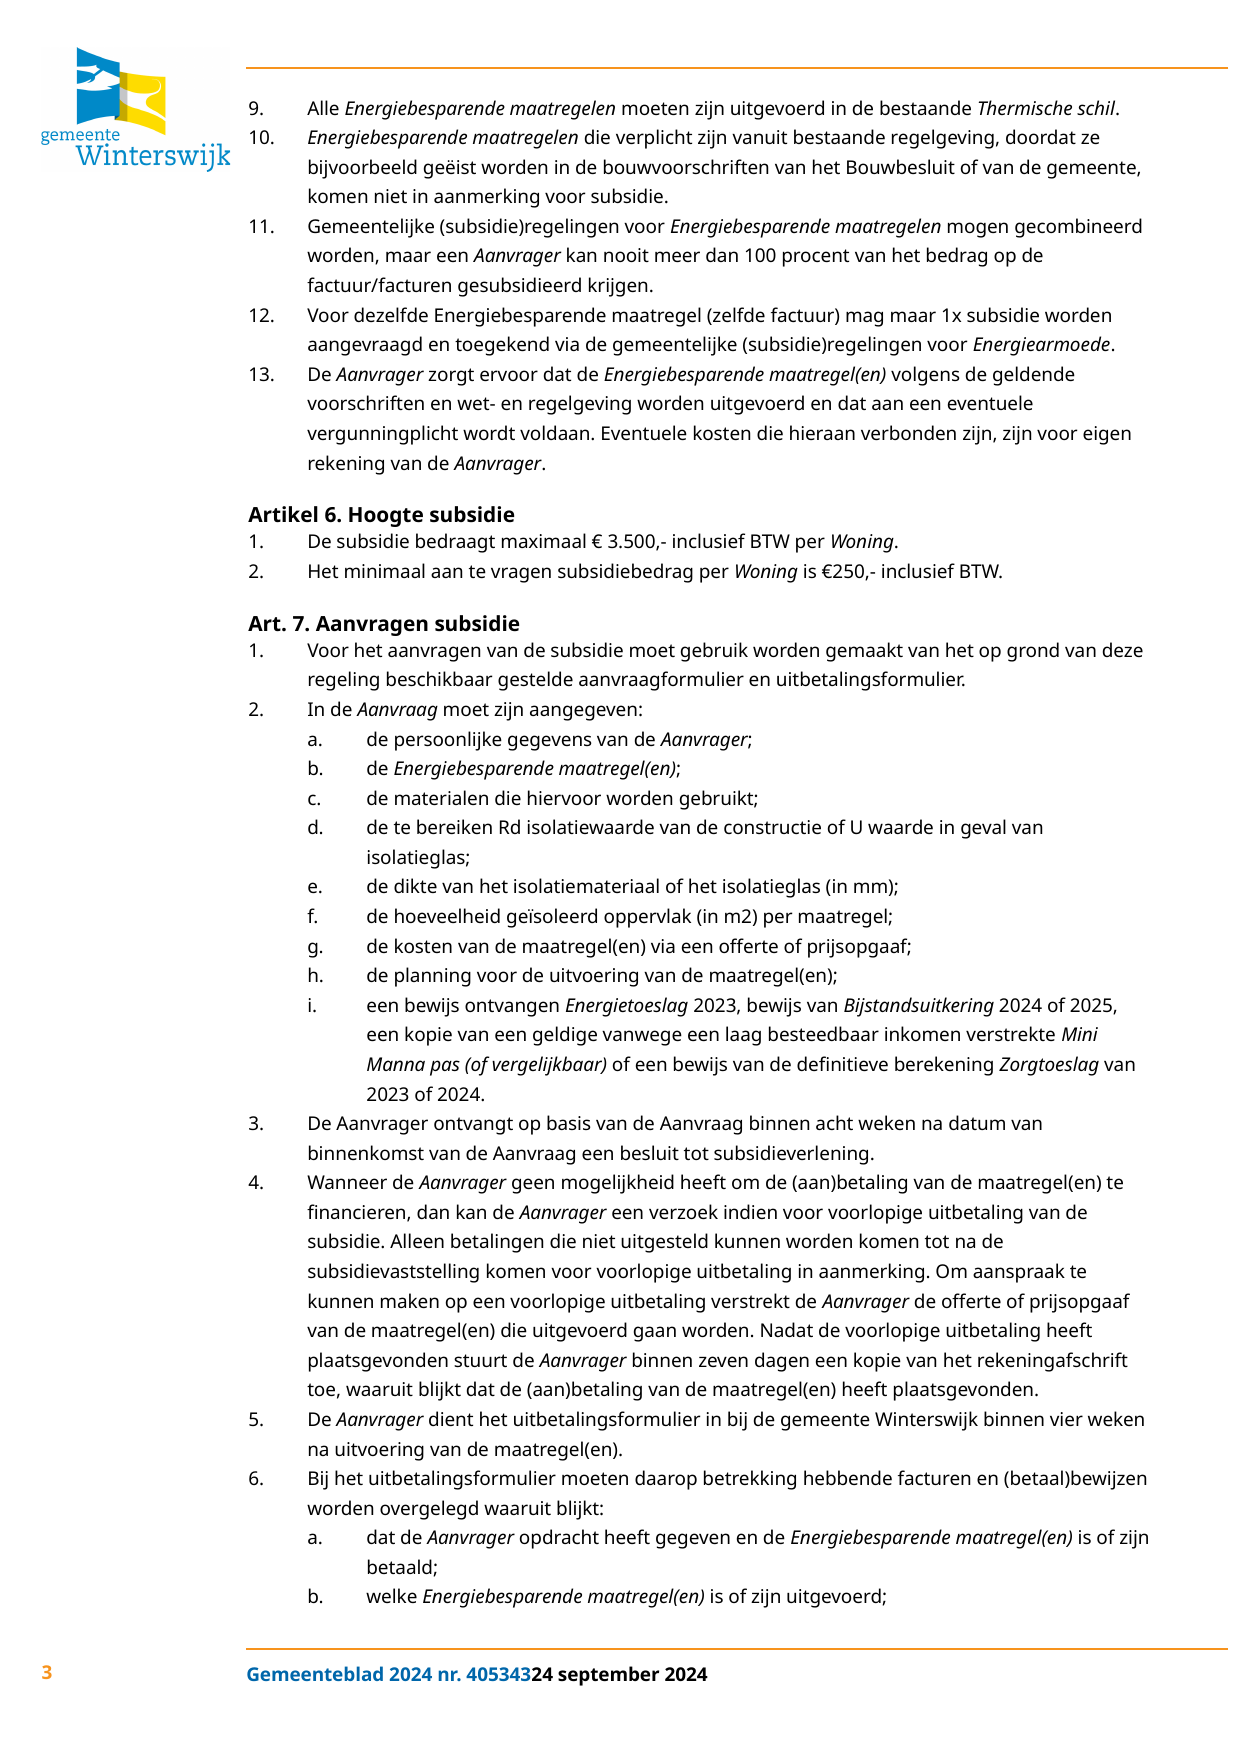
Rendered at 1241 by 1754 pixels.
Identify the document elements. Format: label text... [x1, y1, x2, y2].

list Energiebesparende maatregelen die verplicht zijn vanuit bestaande regelgeving, doordat ze bijvoorbeeld geëist worden in de bouwvoorschriften van het Bouwbesluit of van de gemeente, komen niet in aanmerking voor subsidie. [248, 124, 1152, 209]
list de materialen die hiervoor worden gebruikt; [307, 785, 1152, 811]
list In de Aanvraag moet zijn aangegeven: [248, 696, 1152, 722]
list Gemeentelijke (subsidie)regelingen voor Energiebesparende maatregelen mogen gecombineerd worden, maar een Aanvrager kan nooit meer dan 100 procent van het bedrag op de factuur/facturen gesubsidieerd krijgen. [248, 213, 1152, 298]
list De subsidie bedraagt maximaal € 3.500,- inclusief BTW per Woning. [248, 529, 1152, 554]
list welke Energiebesparende maatregel(en) is of zijn uitgevoerd; [307, 1584, 1152, 1609]
picture [225, 153, 231, 162]
text Art. 7. Aanvragen subsidie [248, 609, 1152, 637]
list Alle Energiebesparende maatregelen moeten zijn uitgevoerd in de bestaande Thermische schil. [248, 95, 1152, 121]
list de planning voor de uitvoering van de maatregel(en); [307, 962, 1152, 988]
list Bij het uitbetalingsformulier moeten daarop betrekking hebbende facturen en (betaal)bewijzen worden overgelegd waaruit blijkt: [248, 1465, 1152, 1521]
list de persoonlijke gegevens van de Aanvrager; [307, 726, 1152, 752]
list Voor dezelfde Energiebesparende maatregel (zelfde factuur) mag maar 1x subsidie worden aangevraagd en toegekend via de gemeentelijke (subsidie)regelingen voor Energiearmoede. [248, 302, 1152, 357]
list Wanneer de Aanvrager geen mogelijkheid heeft om de (aan)betaling van de maatregel(en) te financieren, dan kan de Aanvrager een verzoek indien voor voorlopige uitbetaling van de subsidie. Alleen betalingen die niet uitgesteld kunnen worden komen tot na de subsidievaststelling komen voor voorlopige uitbetaling in aanmerking. Om aanspraak te kunnen maken op een voorlopige uitbetaling verstrekt de Aanvrager de offerte of prijsopgaaf van de maatregel(en) die uitgevoerd gaan worden. Nadat de voorlopige uitbetaling heeft plaatsgevonden stuurt de Aanvrager binnen zeven dagen een kopie van het rekeningafschrift toe, waaruit blijkt dat de (aan)betaling van de maatregel(en) heeft plaatsgevonden. [248, 1169, 1152, 1402]
list dat de Aanvrager opdracht heeft gegeven en de Energiebesparende maatregel(en) is of zijn betaald; [307, 1524, 1152, 1580]
list de te bereiken Rd isolatiewaarde van de constructie of U waarde in geval van isolatieglas; [307, 814, 1152, 870]
picture [41, 47, 231, 172]
list de Energiebesparende maatregel(en); [307, 755, 1152, 781]
list Het minimaal aan te vragen subsidiebedrag per Woning is €250,- inclusief BTW. [248, 558, 1152, 584]
list de dikte van het isolatiemateriaal of het isolatieglas (in mm); [307, 874, 1152, 899]
list een bewijs ontvangen Energietoeslag 2023, bewijs van Bijstandsuitkering 2024 of 2025, een kopie van een geldige vanwege een laag besteedbaar inkomen verstrekte Mini Manna pas (of vergelijkbaar) of een bewijs van de definitieve berekening Zorgtoeslag van 2023 of 2024. [307, 992, 1152, 1107]
list Voor het aanvragen van de subsidie moet gebruik worden gemaakt van het op grond van deze regeling beschikbaar gestelde aanvraagformulier en uitbetalingsformulier. [248, 637, 1152, 692]
list De Aanvrager zorgt ervoor dat de Energiebesparende maatregel(en) volgens de geldende voorschriften en wet- en regelgeving worden uitgevoerd en dat aan een eventuele vergunningplicht wordt voldaan. Eventuele kosten die hieraan verbonden zijn, zijn voor eigen rekening van de Aanvrager. [248, 361, 1152, 476]
list De Aanvrager dient het uitbetalingsformulier in bij de gemeente Winterswijk binnen vier weken na uitvoering van de maatregel(en). [248, 1406, 1152, 1462]
list de kosten van de maatregel(en) via een offerte of prijsopgaaf; [307, 933, 1152, 959]
list De Aanvrager ontvangt op basis van de Aanvraag binnen acht weken na datum van binnenkomst van de Aanvraag een besluit tot subsidieverlening. [248, 1110, 1152, 1166]
list de hoeveelheid geïsoleerd oppervlak (in m2) per maatregel; [307, 903, 1152, 929]
text Artikel 6. Hoogte subsidie [248, 500, 1152, 529]
